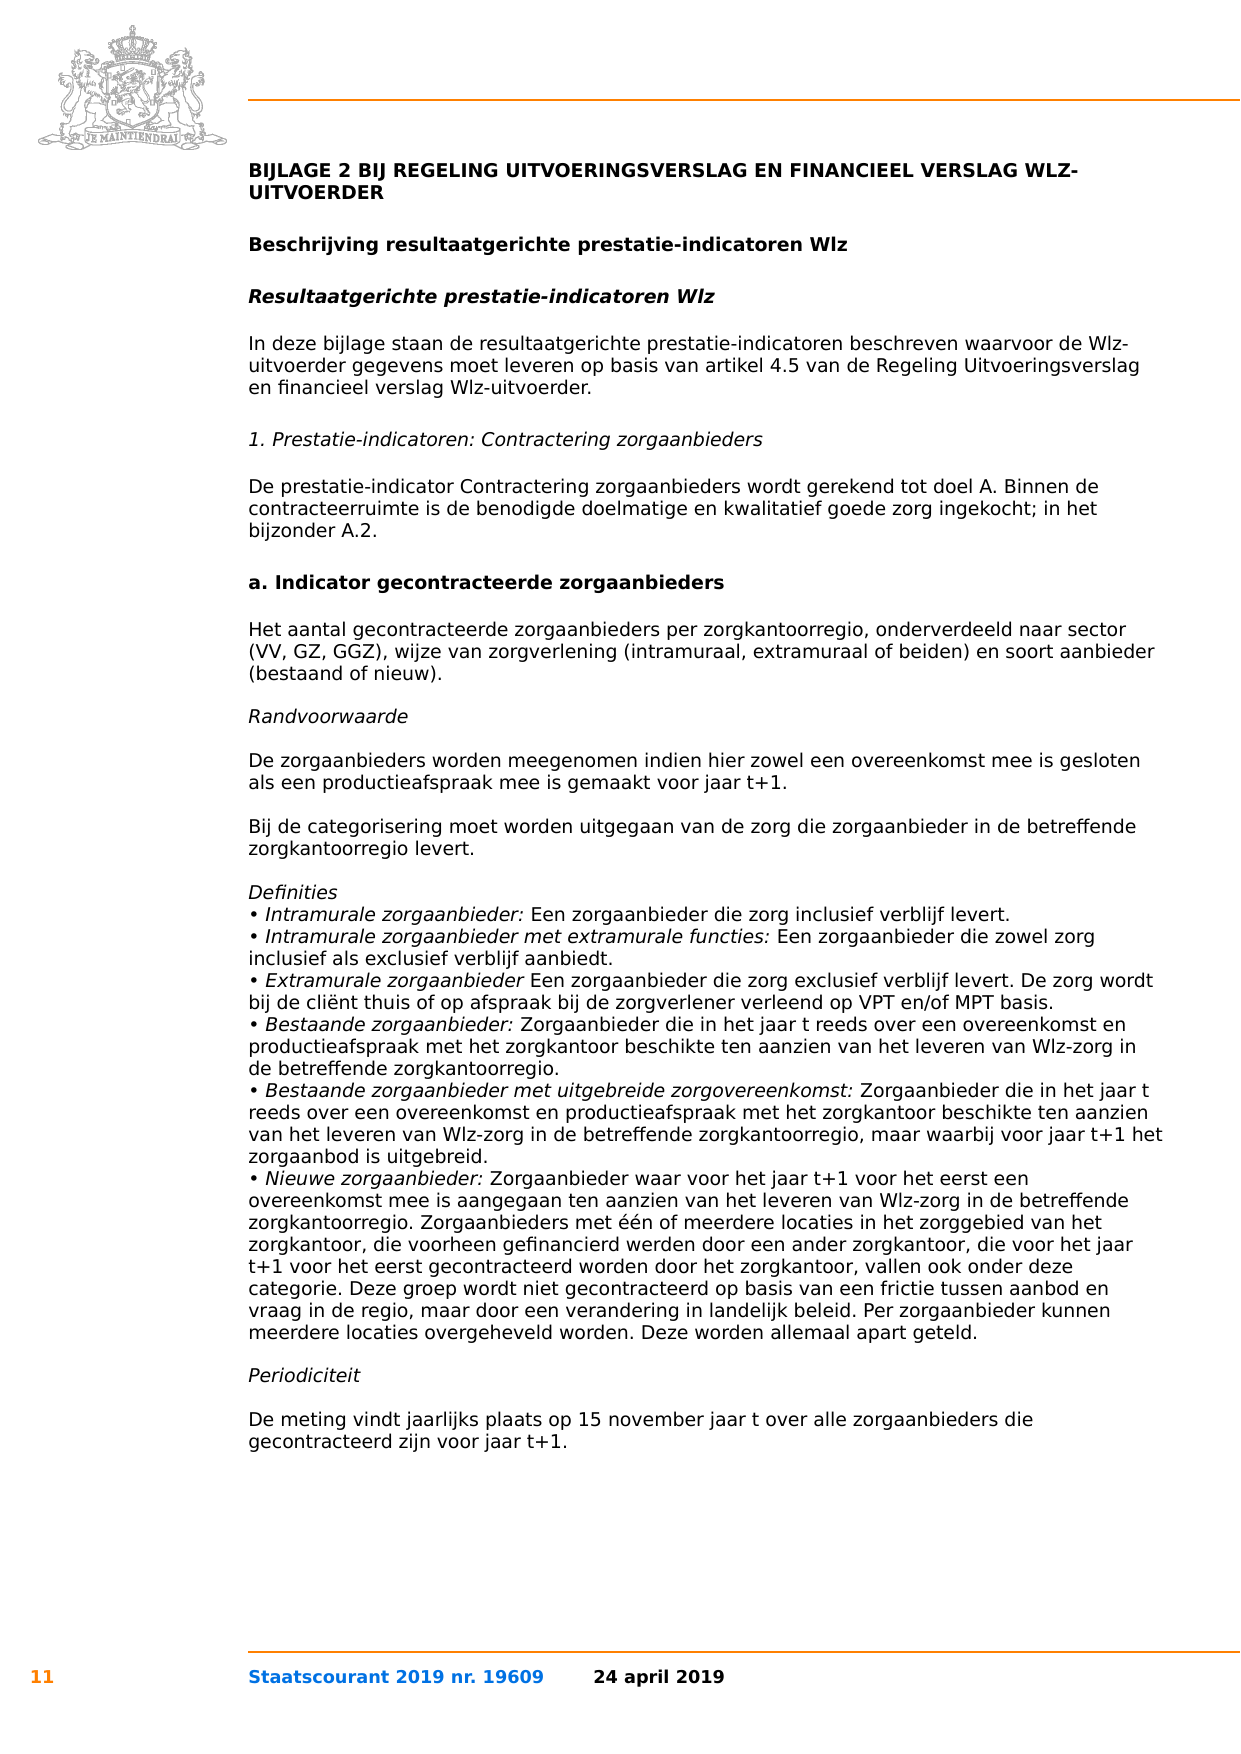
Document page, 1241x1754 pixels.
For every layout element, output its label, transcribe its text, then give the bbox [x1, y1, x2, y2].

subtitle Resultaatgerichte prestatie-indicatoren Wlz [248, 286, 1163, 308]
text • Intramurale zorgaanbieder: Een zorgaanbieder die zorg inclusief verblijf levert. [248, 904, 1163, 926]
picture [38, 25, 227, 150]
text • Intramurale zorgaanbieder met extramurale functies: Een zorgaanbieder die zowel zorg inclusief als exclusief verblijf aanbiedt. [248, 926, 1163, 970]
subtitle Definities [248, 882, 1163, 904]
text De zorgaanbieders worden meegenomen indien hier zowel een overeenkomst mee is gesloten als een productieafspraak mee is gemaakt voor jaar t+1. [248, 750, 1163, 794]
subtitle a. Indicator gecontracteerde zorgaanbieders [248, 572, 1163, 594]
text • Bestaande zorgaanbieder met uitgebreide zorgovereenkomst: Zorgaanbieder die in het jaar t reeds over een overeenkomst en productieafspraak met het zorgkantoor beschikte ten aanzien van het leveren van Wlz-zorg in de betreffende zorgkantoorregio, maar waarbij voor jaar t+1 het zorgaanbod is uitgebreid. [248, 1080, 1163, 1168]
text • Bestaande zorgaanbieder: Zorgaanbieder die in het jaar t reeds over een overeenkomst en productieafspraak met het zorgkantoor beschikte ten aanzien van het leveren van Wlz-zorg in de betreffende zorgkantoorregio. [248, 1014, 1163, 1080]
subtitle 1. Prestatie-indicatoren: Contractering zorgaanbieders [248, 429, 1163, 451]
subtitle Randvoorwaarde [248, 706, 1163, 728]
text Het aantal gecontracteerde zorgaanbieders per zorgkantoorregio, onderverdeeld naar sector (VV, GZ, GGZ), wijze van zorgverlening (intramuraal, extramuraal of beiden) en soort aanbieder (bestaand of nieuw). [248, 619, 1163, 684]
text Bij de categorisering moet worden uitgegaan van de zorg die zorgaanbieder in de betreffende zorgkantoorregio levert. [248, 816, 1163, 860]
subtitle BIJLAGE 2 BIJ REGELING UITVOERINGSVERSLAG EN FINANCIEEL VERSLAG WLZ-UITVOERDER [248, 160, 1163, 204]
text De prestatie-indicator Contractering zorgaanbieders wordt gerekend tot doel A. Binnen de contracteerruimte is de benodigde doelmatige en kwalitatief goede zorg ingekocht; in het bijzonder A.2. [248, 476, 1163, 542]
text • Nieuwe zorgaanbieder: Zorgaanbieder waar voor het jaar t+1 voor het eerst een overeenkomst mee is aangegaan ten aanzien van het leveren van Wlz-zorg in de betreffende zorgkantoorregio. Zorgaanbieders met één of meerdere locaties in het zorggebied van het zorgkantoor, die voorheen gefinancierd werden door een ander zorgkantoor, die voor het jaar t+1 voor het eerst gecontracteerd worden door het zorgkantoor, vallen ook onder deze categorie. Deze groep wordt niet gecontracteerd op basis van een frictie tussen aanbod en vraag in de regio, maar door een verandering in landelijk beleid. Per zorgaanbieder kunnen meerdere locaties overgeheveld worden. Deze worden allemaal apart geteld. [248, 1168, 1163, 1343]
subtitle Beschrijving resultaatgerichte prestatie-indicatoren Wlz [248, 234, 1163, 256]
text De meting vindt jaarlijks plaats op 15 november jaar t over alle zorgaanbieders die gecontracteerd zijn voor jaar t+1. [248, 1409, 1163, 1453]
subtitle Periodiciteit [248, 1365, 1163, 1387]
text • Extramurale zorgaanbieder Een zorgaanbieder die zorg exclusief verblijf levert. De zorg wordt bij de cliënt thuis of op afspraak bij de zorgverlener verleend op VPT en/of MPT basis. [248, 970, 1163, 1014]
text In deze bijlage staan de resultaatgerichte prestatie-indicatoren beschreven waarvoor de Wlz-uitvoerder gegevens moet leveren op basis van artikel 4.5 van de Regeling Uitvoeringsverslag en financieel verslag Wlz-uitvoerder. [248, 333, 1163, 399]
